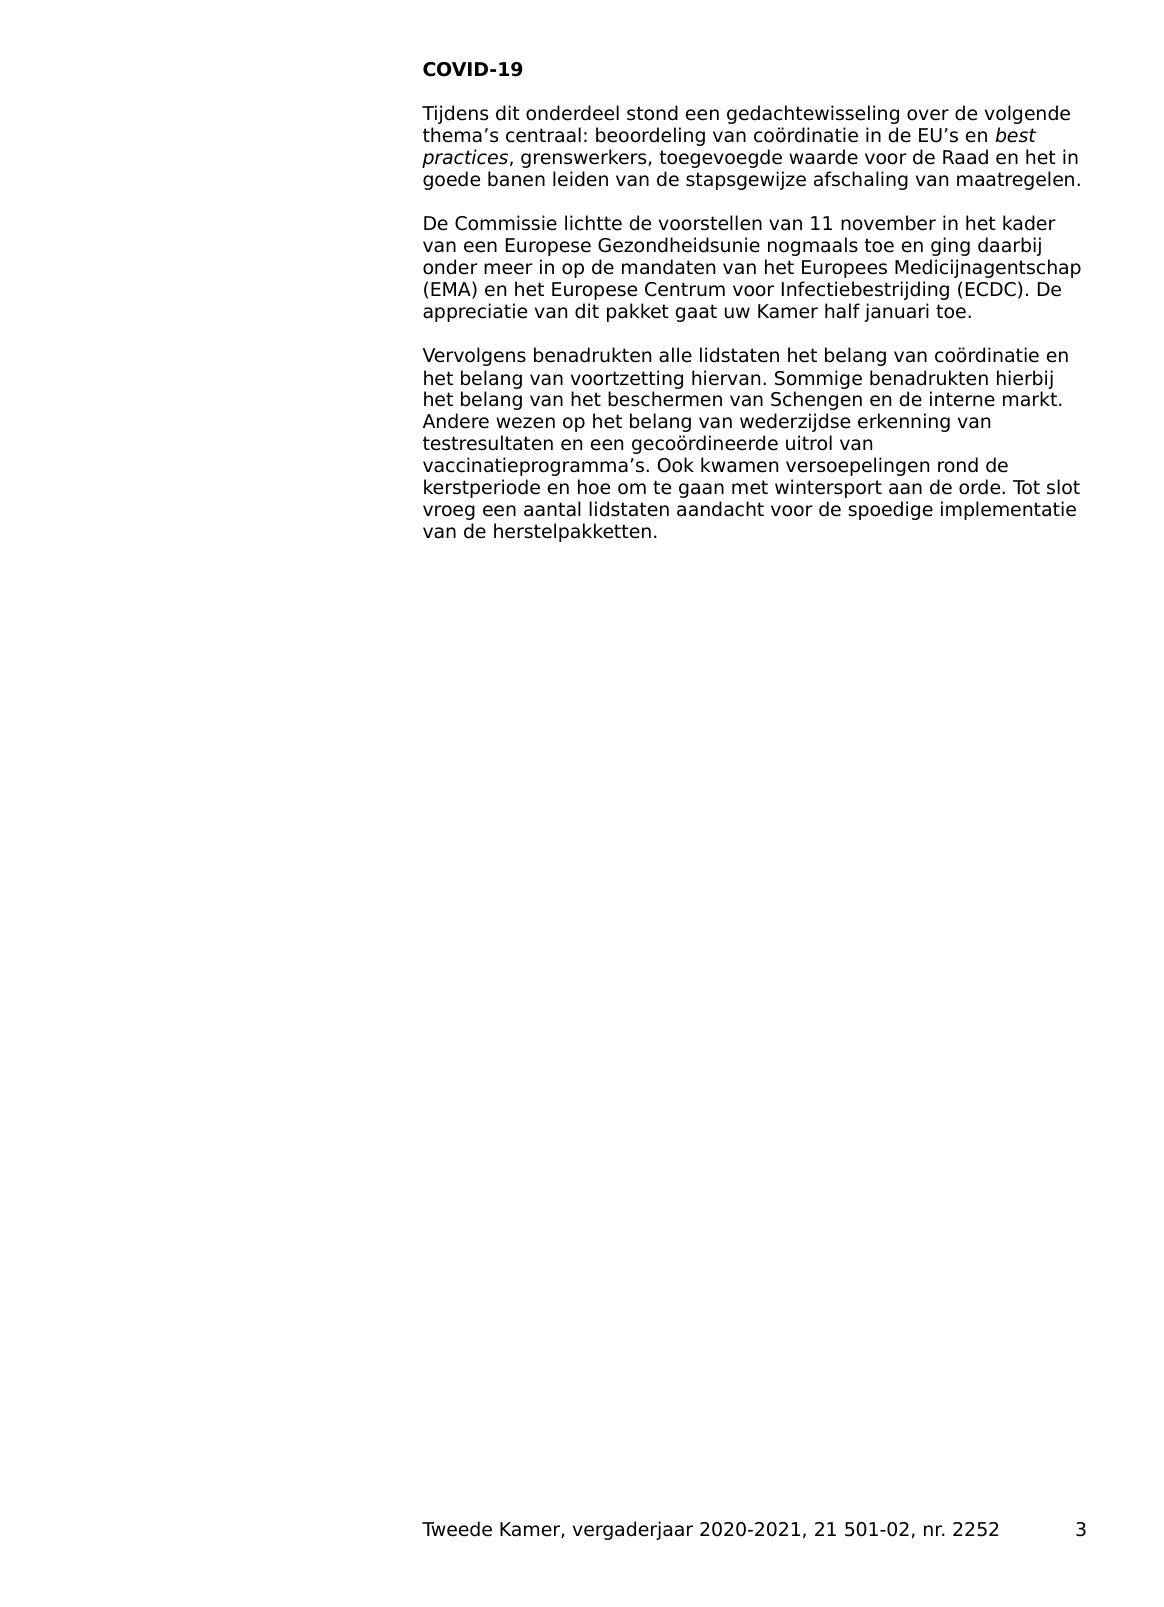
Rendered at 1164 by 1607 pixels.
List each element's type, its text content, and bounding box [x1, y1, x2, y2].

text Tijdens dit onderdeel stond een gedachtewisseling over de volgende thema’s centraal: beoordeling van coördinatie in de EU’s en best practices, grenswerkers, toegevoegde waarde voor de Raad en het in goede banen leiden van de stapsgewijze afschaling van maatregelen. [422, 103, 1087, 191]
text Vervolgens benadrukten alle lidstaten het belang van coördinatie en het belang van voortzetting hiervan. Sommige benadrukten hierbij het belang van het beschermen van Schengen en de interne markt. Andere wezen op het belang van wederzijdse erkenning van testresultaten en een gecoördineerde uitrol van vaccinatieprogramma’s. Ook kwamen versoepelingen rond de kerstperiode en hoe om te gaan met wintersport aan de orde. Tot slot vroeg een aantal lidstaten aandacht voor de spoedige implementatie van de herstelpakketten. [422, 345, 1087, 543]
text De Commissie lichtte de voorstellen van 11 november in het kader van een Europese Gezondheidsunie nogmaals toe en ging daarbij onder meer in op de mandaten van het Europees Medicijnagentschap (EMA) en het Europese Centrum voor Infectiebestrijding (ECDC). De appreciatie van dit pakket gaat uw Kamer half januari toe. [422, 213, 1087, 323]
subtitle COVID-19 [422, 59, 1087, 81]
